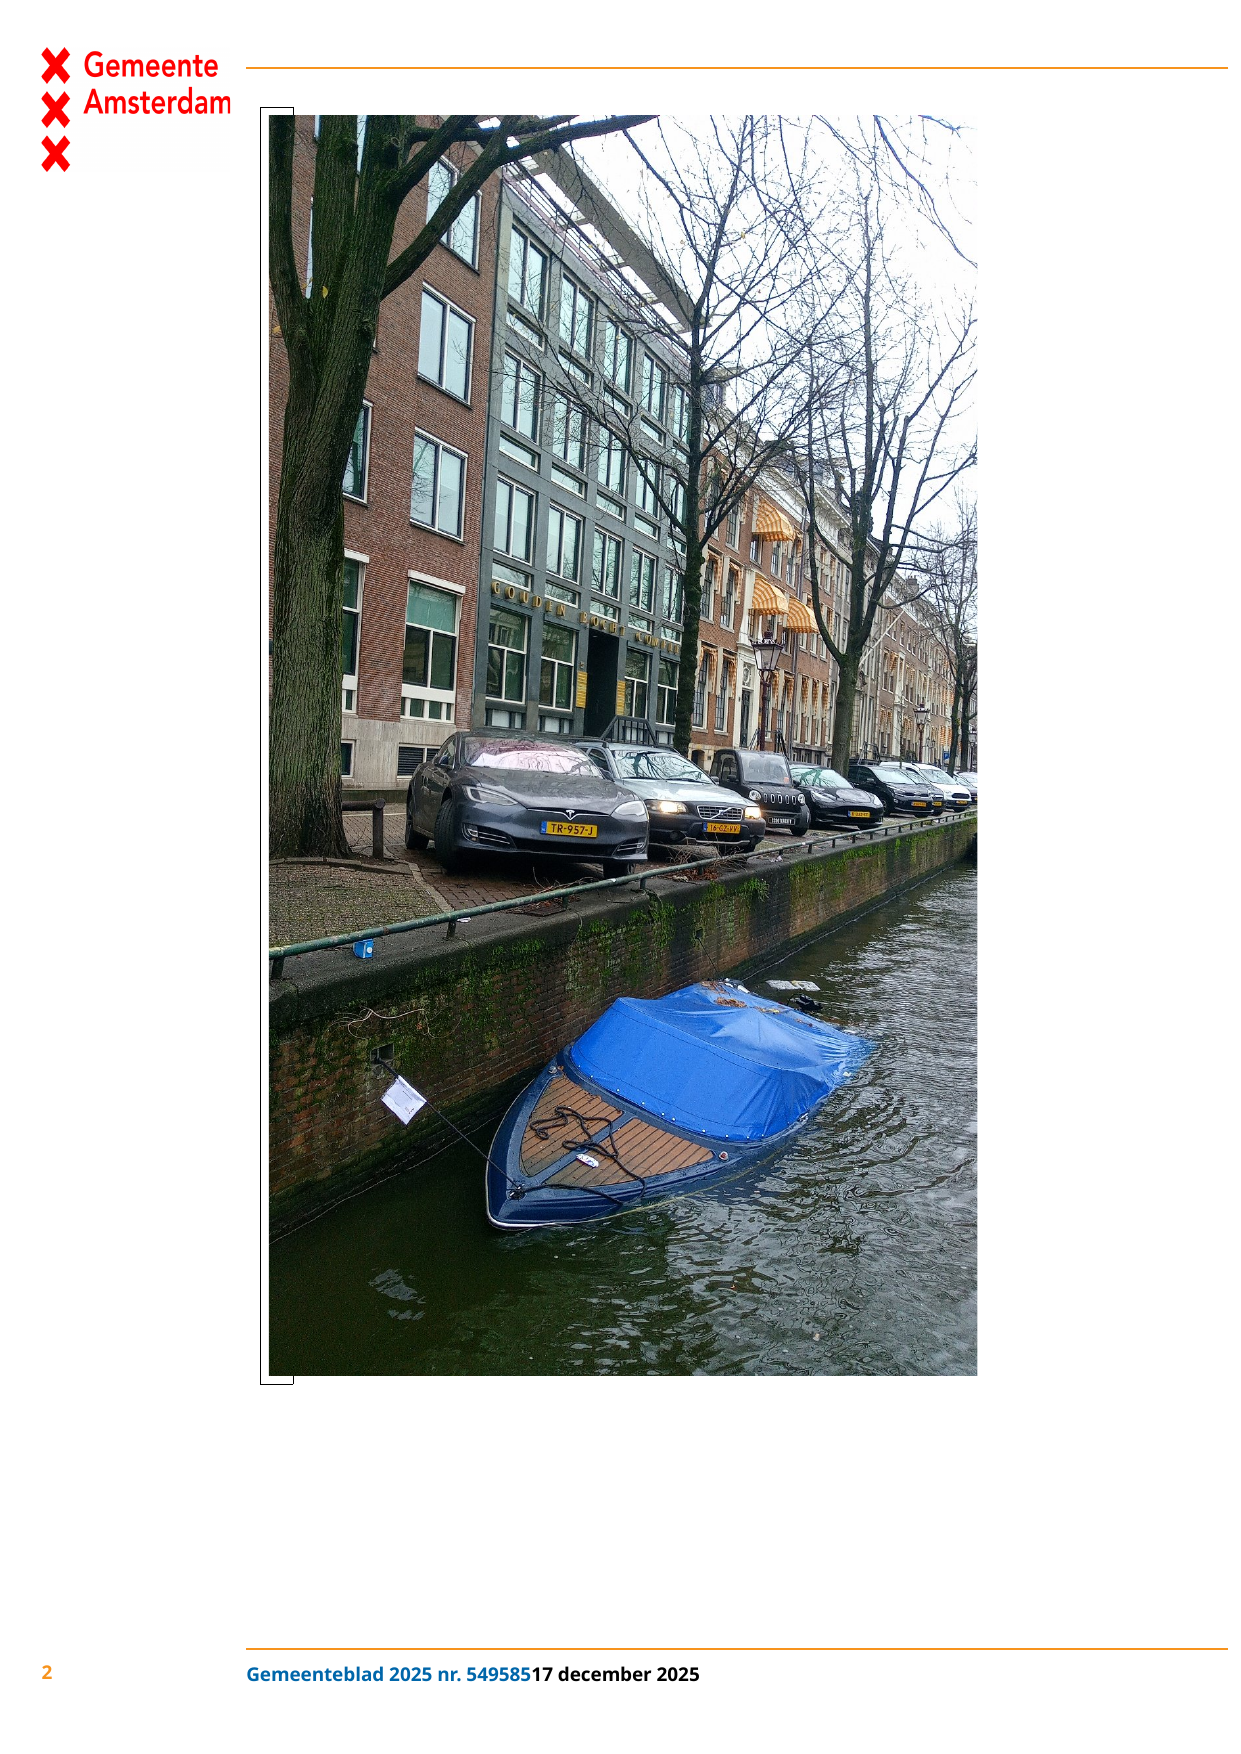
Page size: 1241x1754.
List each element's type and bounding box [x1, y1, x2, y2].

picture [268, 115, 978, 1376]
picture [41, 47, 231, 172]
